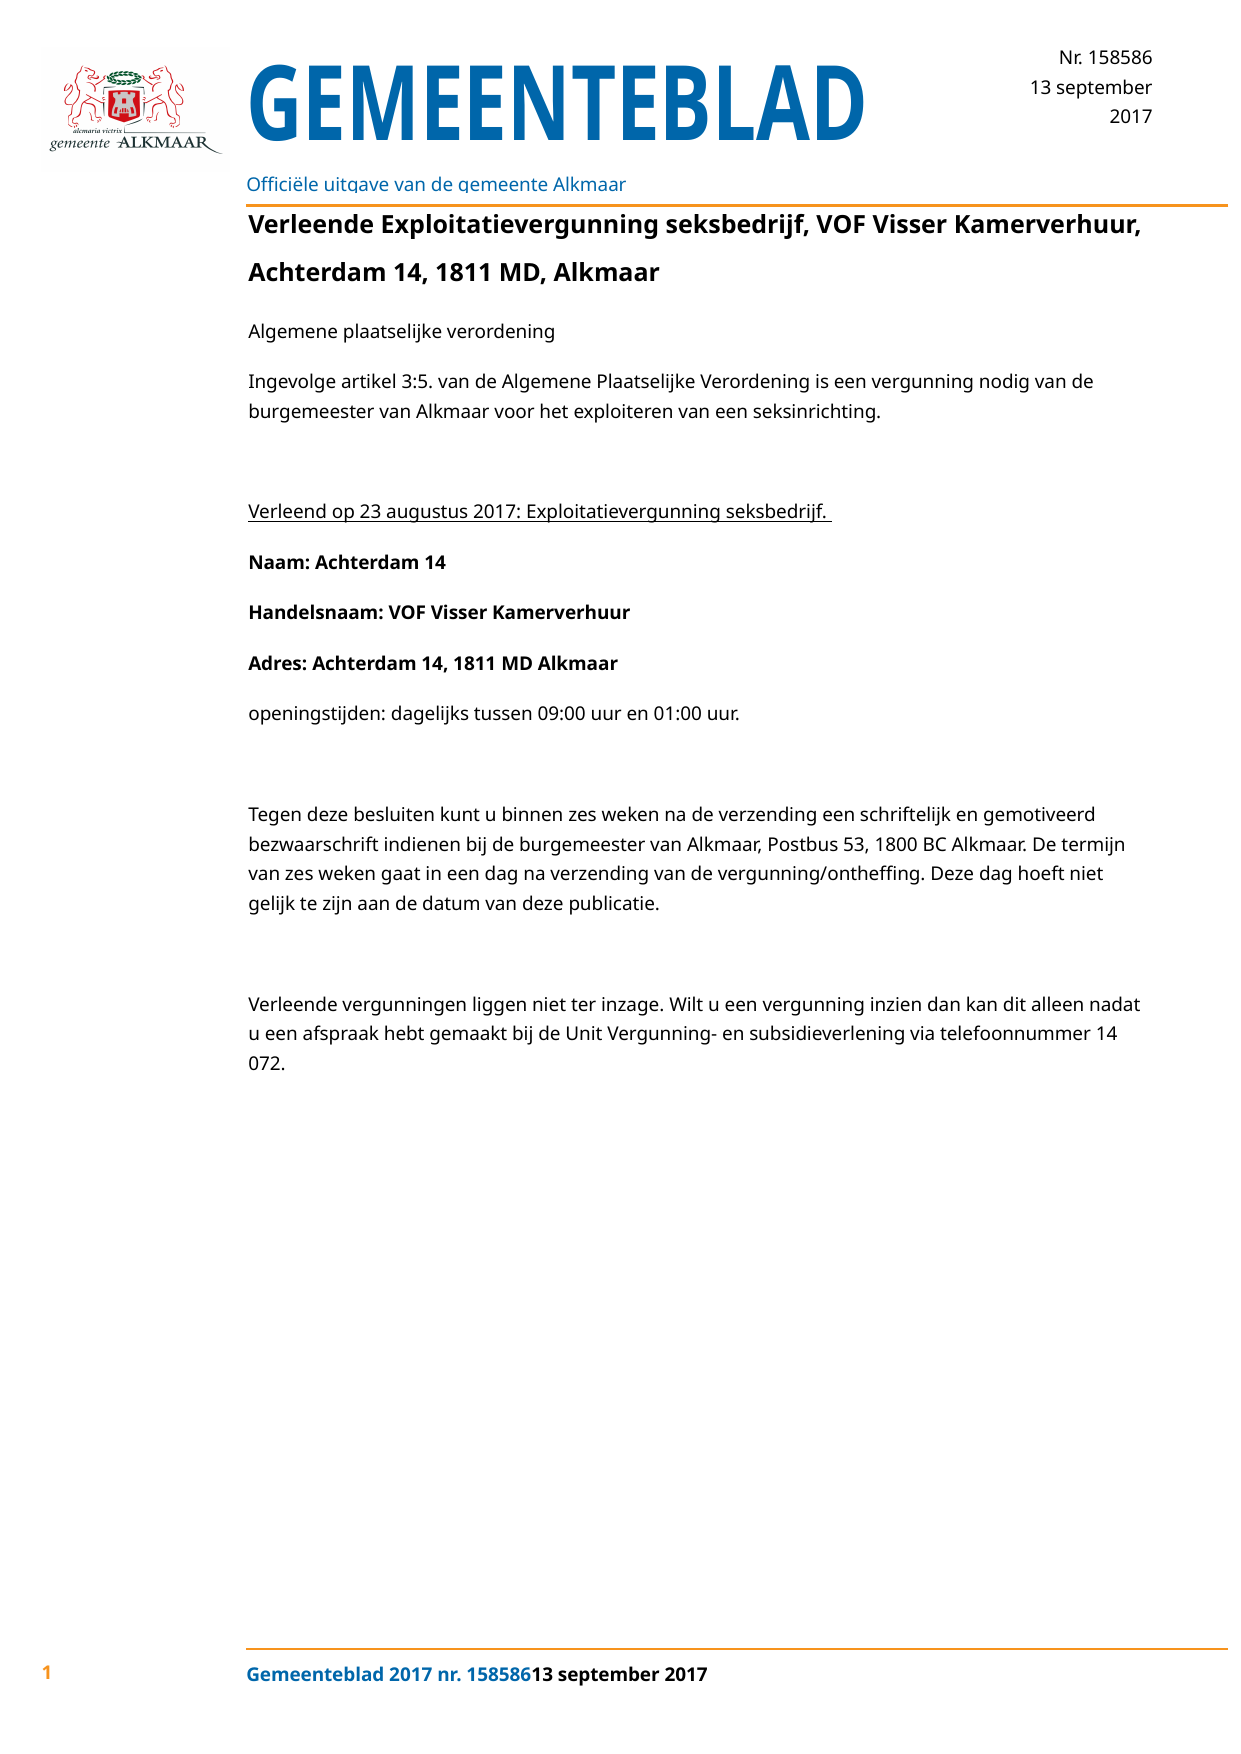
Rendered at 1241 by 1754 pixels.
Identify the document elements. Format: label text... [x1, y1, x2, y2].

text Algemene plaatselijke verordening [248, 318, 1152, 344]
text Verleende Exploitatievergunning seksbedrijf, VOF Visser Kamerverhuur, Achterdam 14, 1811 MD, Alkmaar [248, 207, 1152, 288]
text Verleend op 23 augustus 2017: Exploitatievergunning seksbedrijf. [248, 499, 1152, 524]
picture [41, 47, 231, 172]
text Handelsnaam: VOF Visser Kamerverhuur [248, 599, 1152, 625]
text Verleende vergunningen liggen niet ter inzage. Wilt u een vergunning inzien dan kan dit alleen nadat u een afspraak hebt gemaakt bij de Unit Vergunning- en subsidieverlening via telefoonnummer 14 072. [248, 991, 1152, 1076]
text Adres: Achterdam 14, 1811 MD Alkmaar [248, 650, 1152, 676]
text Naam: Achterdam 14 [248, 549, 1152, 575]
text openingstijden: dagelijks tussen 09:00 uur en 01:00 uur. [248, 700, 1152, 726]
text Tegen deze besluiten kunt u binnen zes weken na de verzending een schriftelijk en gemotiveerd bezwaarschrift indienen bij de burgemeester van Alkmaar, Postbus 53, 1800 BC Alkmaar. De termijn van zes weken gaat in een dag na verzending van de vergunning/ontheffing. Deze dag hoeft niet gelijk te zijn aan de datum van deze publicatie. [248, 801, 1152, 916]
text Ingevolge artikel 3:5. van de Algemene Plaatselijke Verordening is een vergunning nodig van de burgemeester van Alkmaar voor het exploiteren van een seksinrichting. [248, 368, 1152, 424]
